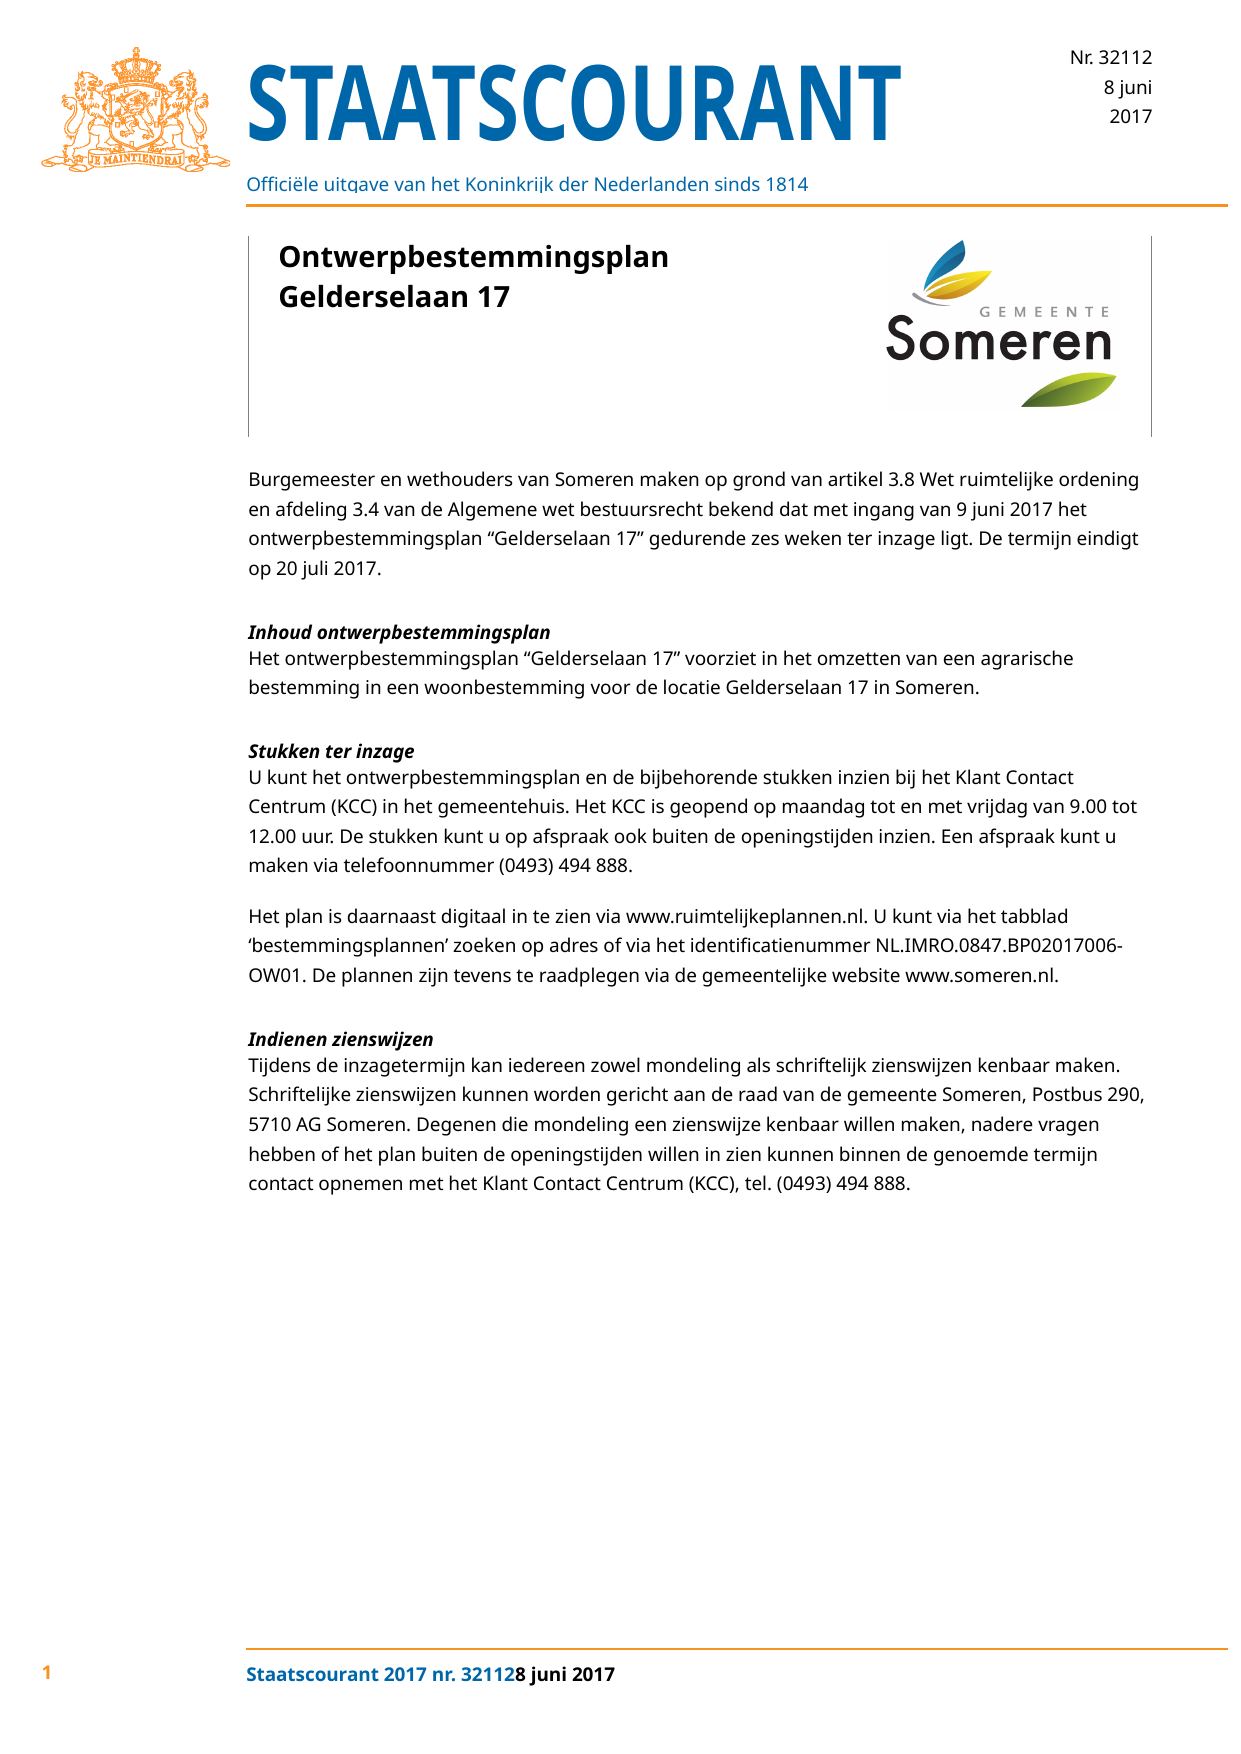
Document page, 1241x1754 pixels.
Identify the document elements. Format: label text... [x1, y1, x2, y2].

text Burgemeester en wethouders van Someren maken op grond van artikel 3.8 Wet ruimtelijke ordening en afdeling 3.4 van de Algemene wet bestuursrecht bekend dat met ingang van 9 juni 2017 het ontwerpbestemmingsplan “Gelderselaan 17” gedurende zes weken ter inzage ligt. De termijn eindigt op 20 juli 2017. [248, 466, 1152, 581]
picture [882, 236, 1119, 411]
text Inhoud ontwerpbestemmingsplan [248, 619, 1152, 645]
table_header Ontwerpbestemmingsplan Gelderselaan 17 [249, 236, 850, 437]
text Stukken ter inzage [248, 738, 1152, 764]
picture [41, 47, 231, 172]
text Het ontwerpbestemmingsplan “Gelderselaan 17” voorziet in het omzetten van een agrarische bestemming in een woonbestemming voor de locatie Gelderselaan 17 in Someren. [248, 645, 1152, 700]
text Indienen zienswijzen [248, 1026, 1152, 1052]
table_header [850, 236, 1151, 437]
text U kunt het ontwerpbestemmingsplan en de bijbehorende stukken inzien bij het Klant Contact Centrum (KCC) in het gemeentehuis. Het KCC is geopend op maandag tot en met vrijdag van 9.00 tot 12.00 uur. De stukken kunt u op afspraak ook buiten de openingstijden inzien. Een afspraak kunt u maken via telefoonnummer (0493) 494 888. [248, 764, 1152, 878]
text Tijdens de inzagetermijn kan iedereen zowel mondeling als schriftelijk zienswijzen kenbaar maken. Schriftelijke zienswijzen kunnen worden gericht aan de raad van de gemeente Someren, Postbus 290, 5710 AG Someren. Degenen die mondeling een zienswijze kenbaar willen maken, nadere vragen hebben of het plan buiten de openingstijden willen in zien kunnen binnen de genoemde termijn contact opnemen met het Klant Contact Centrum (KCC), tel. (0493) 494 888. [248, 1052, 1152, 1196]
text Het plan is daarnaast digitaal in te zien via www.ruimtelijkeplannen.nl. U kunt via het tabblad ‘bestemmingsplannen’ zoeken op adres of via het identificatienummer NL.IMRO.0847.BP02017006-OW01. De plannen zijn tevens te raadplegen via de gemeentelijke website www.someren.nl. [248, 903, 1152, 988]
